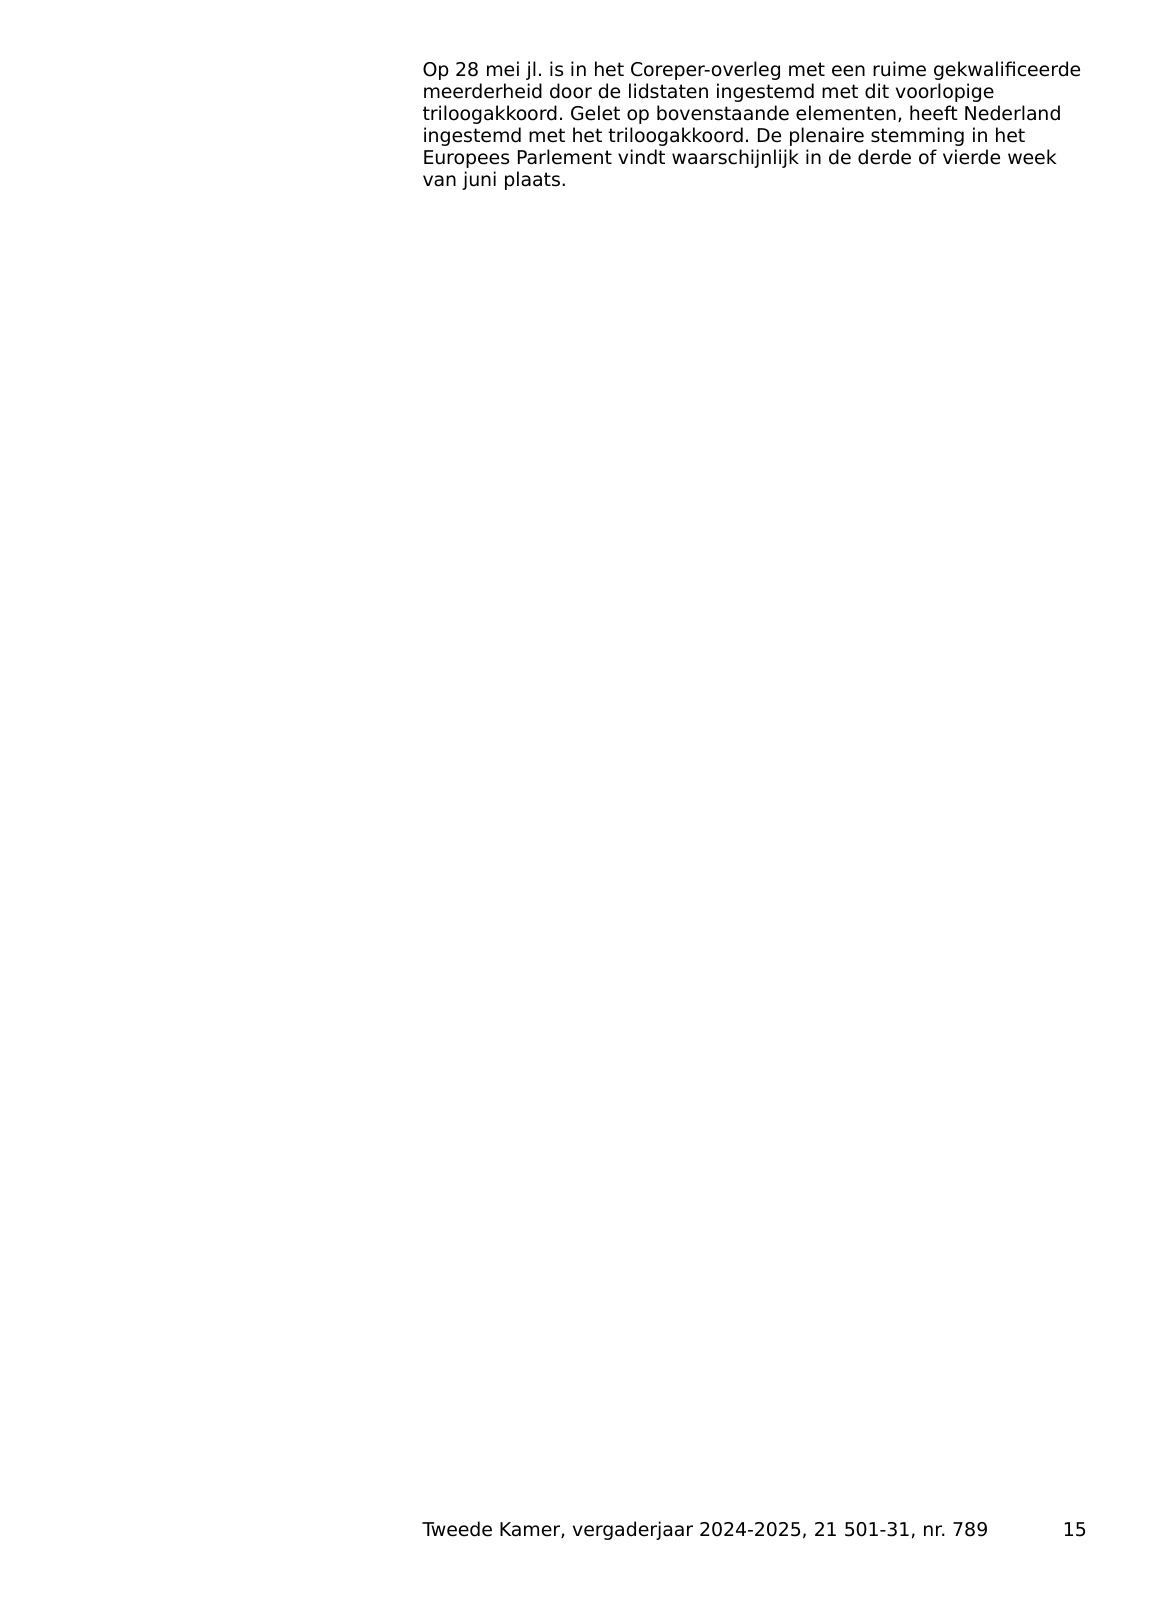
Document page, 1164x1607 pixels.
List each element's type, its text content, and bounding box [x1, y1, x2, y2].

text Op 28 mei jl. is in het Coreper-overleg met een ruime gekwalificeerde meerderheid door de lidstaten ingestemd met dit voorlopige triloogakkoord. Gelet op bovenstaande elementen, heeft Nederland ingestemd met het triloogakkoord. De plenaire stemming in het Europees Parlement vindt waarschijnlijk in de derde of vierde week van juni plaats. [422, 59, 1087, 191]
